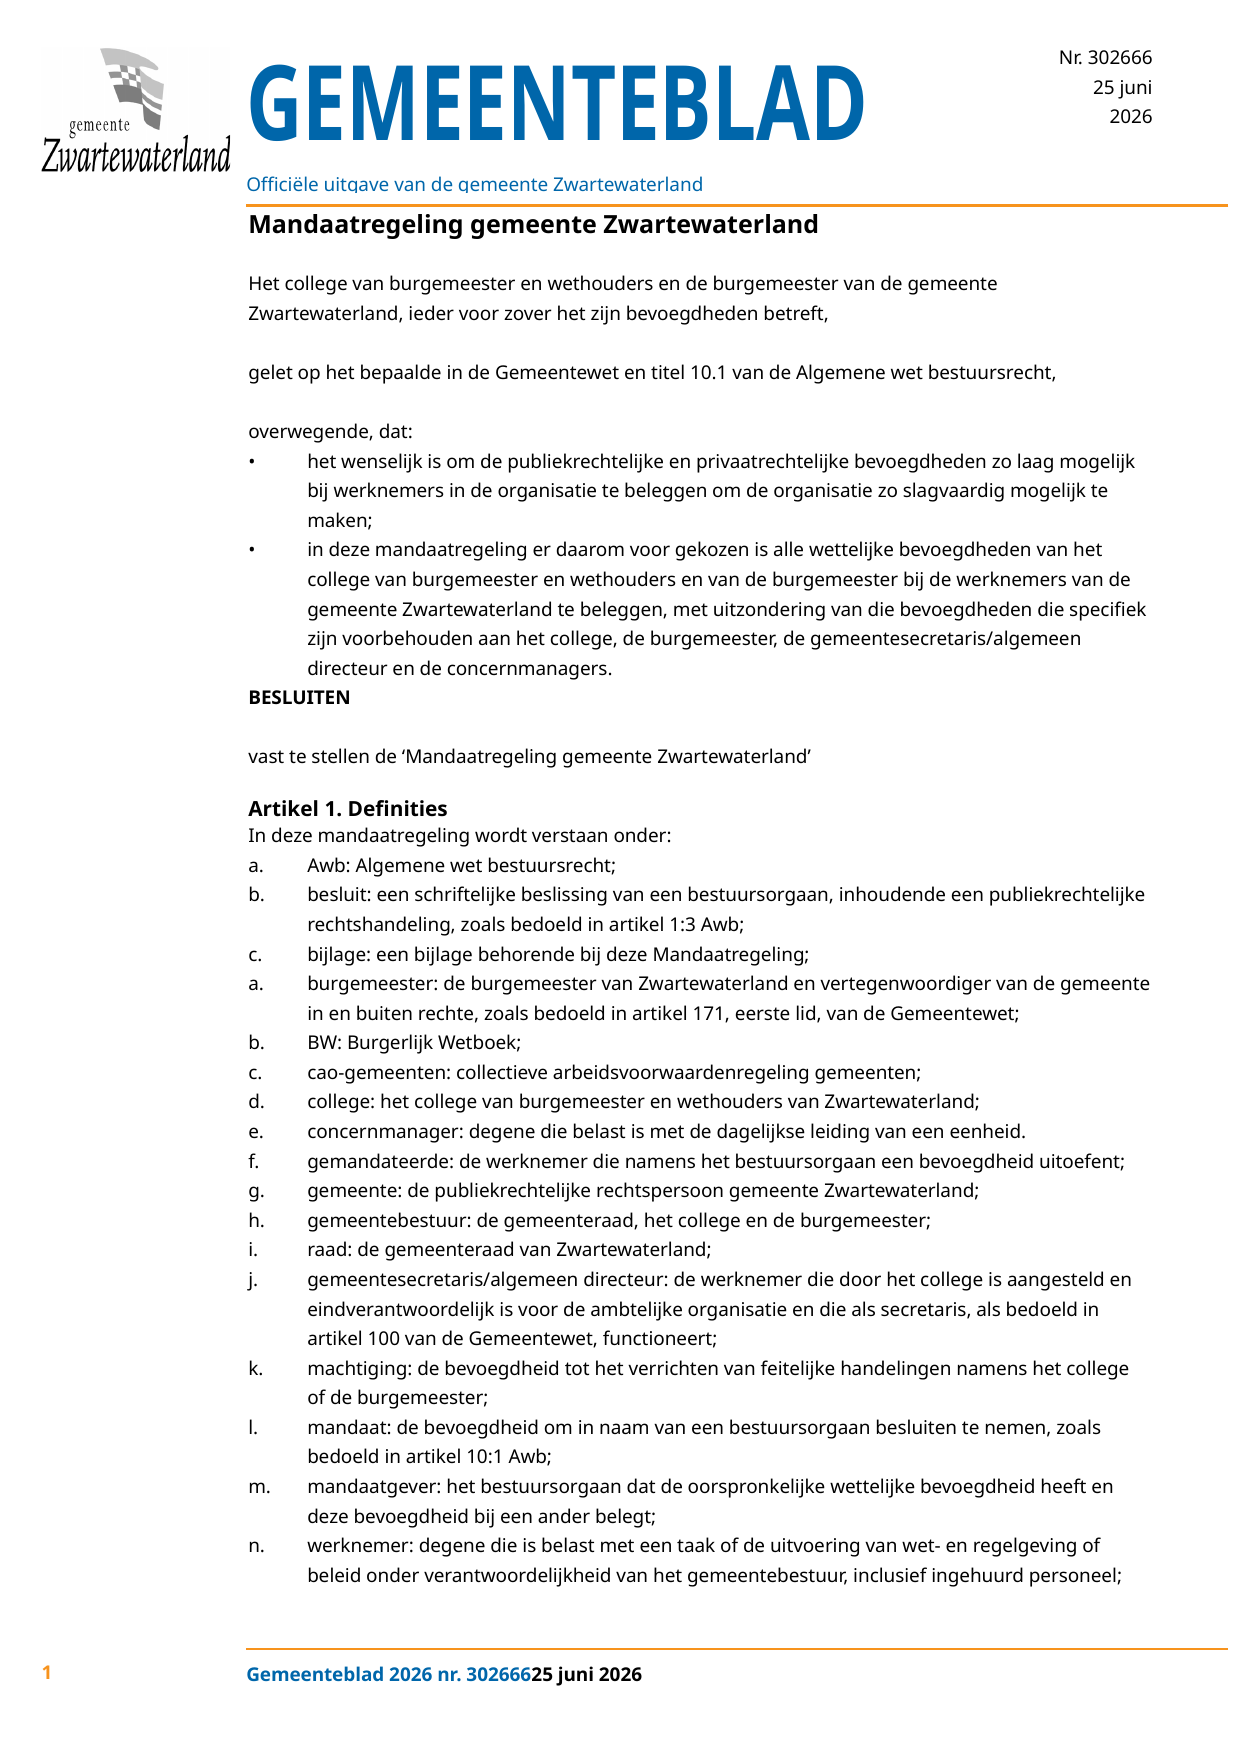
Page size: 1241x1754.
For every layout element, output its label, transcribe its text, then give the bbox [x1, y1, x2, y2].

list gemeente: de publiekrechtelijke rechtspersoon gemeente Zwartewaterland; [248, 1177, 1152, 1203]
text BESLUITEN [248, 684, 1152, 710]
text In deze mandaatregeling wordt verstaan onder: [248, 822, 1152, 848]
picture [41, 47, 231, 172]
list raad: de gemeenteraad van Zwartewaterland; [248, 1237, 1152, 1262]
list gemandateerde: de werknemer die namens het bestuursorgaan een bevoegdheid uitoefent; [248, 1148, 1152, 1174]
text vast te stellen de ‘Mandaatregeling gemeente Zwartewaterland’ [248, 744, 1152, 769]
list bijlage: een bijlage behorende bij deze Mandaatregeling; [248, 941, 1152, 967]
list in deze mandaatregeling er daarom voor gekozen is alle wettelijke bevoegdheden van het college van burgemeester en wethouders en van de burgemeester bij de werknemers van de gemeente Zwartewaterland te beleggen, met uitzondering van die bevoegdheden die specifiek zijn voorbehouden aan het college, de burgemeester, de gemeentesecretaris/algemeen directeur en de concernmanagers. [248, 537, 1152, 681]
list burgemeester: de burgemeester van Zwartewaterland en vertegenwoordiger van de gemeente in en buiten rechte, zoals bedoeld in artikel 171, eerste lid, van de Gemeentewet; [248, 970, 1152, 1026]
list mandaat: de bevoegdheid om in naam van een bestuursorgaan besluiten te nemen, zoals bedoeld in artikel 10:1 Awb; [248, 1414, 1152, 1469]
list college: het college van burgemeester en wethouders van Zwartewaterland; [248, 1089, 1152, 1114]
list BW: Burgerlijk Wetboek; [248, 1029, 1152, 1055]
list besluit: een schriftelijke beslissing van een bestuursorgaan, inhoudende een publiekrechtelijke rechtshandeling, zoals bedoeld in artikel 1:3 Awb; [248, 882, 1152, 937]
list mandaatgever: het bestuursorgaan dat de oorspronkelijke wettelijke bevoegdheid heeft en deze bevoegdheid bij een ander belegt; [248, 1473, 1152, 1529]
list Awb: Algemene wet bestuursrecht; [248, 852, 1152, 878]
text Het college van burgemeester en wethouders en de burgemeester van de gemeente Zwartewaterland, ieder voor zover het zijn bevoegdheden betreft, [248, 270, 1152, 326]
text Mandaatregeling gemeente Zwartewaterland [248, 207, 1152, 241]
text overwegende, dat: [248, 418, 1152, 444]
list concernmanager: degene die belast is met de dagelijkse leiding van een eenheid. [248, 1118, 1152, 1144]
text Artikel 1. Definities [248, 794, 1152, 822]
list werknemer: degene die is belast met een taak of de uitvoering van wet- en regelgeving of beleid onder verantwoordelijkheid van het gemeentebestuur, inclusief ingehuurd personeel; [248, 1532, 1152, 1588]
list cao-gemeenten: collectieve arbeidsvoorwaardenregeling gemeenten; [248, 1059, 1152, 1085]
list gemeentebestuur: de gemeenteraad, het college en de burgemeester; [248, 1207, 1152, 1233]
text gelet op het bepaalde in de Gemeentewet en titel 10.1 van de Algemene wet bestuursrecht, [248, 359, 1152, 385]
list gemeentesecretaris/algemeen directeur: de werknemer die door het college is aangesteld en eindverantwoordelijk is voor de ambtelijke organisatie en die als secretaris, als bedoeld in artikel 100 van de Gemeentewet, functioneert; [248, 1266, 1152, 1351]
list het wenselijk is om de publiekrechtelijke en privaatrechtelijke bevoegdheden zo laag mogelijk bij werknemers in de organisatie te beleggen om de organisatie zo slagvaardig mogelijk te maken; [248, 448, 1152, 533]
list machtiging: de bevoegdheid tot het verrichten van feitelijke handelingen namens het college of de burgemeester; [248, 1355, 1152, 1410]
